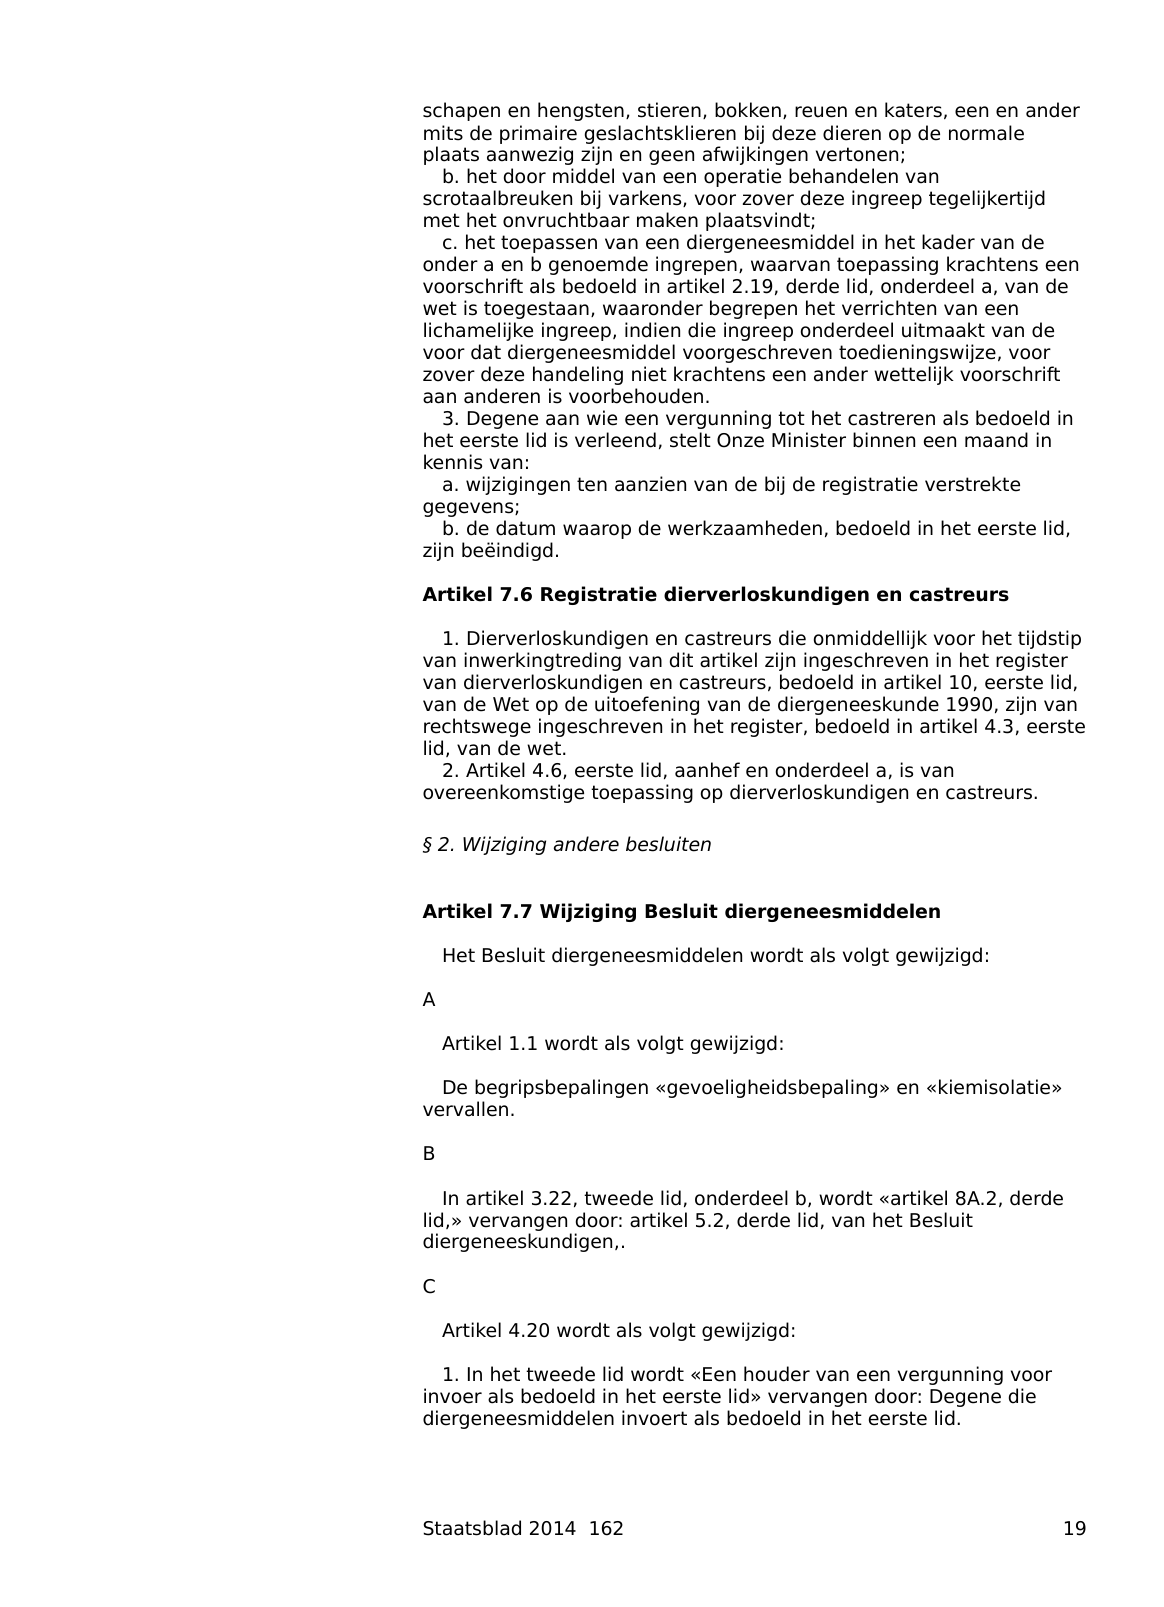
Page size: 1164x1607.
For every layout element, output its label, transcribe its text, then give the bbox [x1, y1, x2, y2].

text 3. Degene aan wie een vergunning tot het castreren als bedoeld in het eerste lid is verleend, stelt Onze Minister binnen een maand in kennis van: [422, 408, 1087, 474]
text A [422, 989, 1087, 1011]
text b. de datum waarop de werkzaamheden, bedoeld in het eerste lid, zijn beëindigd. [422, 518, 1087, 562]
subtitle § 2. Wijziging andere besluiten [422, 834, 1087, 856]
text 1. Dierverloskundigen en castreurs die onmiddellijk voor het tijdstip van inwerkingtreding van dit artikel zijn ingeschreven in het register van dierverloskundigen en castreurs, bedoeld in artikel 10, eerste lid, van de Wet op de uitoefening van de diergeneeskunde 1990, zijn van rechtswege ingeschreven in het register, bedoeld in artikel 4.3, eerste lid, van de wet. [422, 628, 1087, 760]
text Het Besluit diergeneesmiddelen wordt als volgt gewijzigd: [422, 945, 1087, 967]
text C [422, 1276, 1087, 1298]
text 2. Artikel 4.6, eerste lid, aanhef en onderdeel a, is van overeenkomstige toepassing op dierverloskundigen en castreurs. [422, 760, 1087, 804]
text 1. In het tweede lid wordt «Een houder van een vergunning voor invoer als bedoeld in het eerste lid» vervangen door: Degene die diergeneesmiddelen invoert als bedoeld in het eerste lid. [422, 1364, 1087, 1430]
subtitle Artikel 7.7 Wijziging Besluit diergeneesmiddelen [422, 901, 1087, 922]
text c. het toepassen van een diergeneesmiddel in het kader van de onder a en b genoemde ingrepen, waarvan toepassing krachtens een voorschrift als bedoeld in artikel 2.19, derde lid, onderdeel a, van de wet is toegestaan, waaronder begrepen het verrichten van een lichamelijke ingreep, indien die ingreep onderdeel uitmaakt van de voor dat diergeneesmiddel voorgeschreven toedieningswijze, voor zover deze handeling niet krachtens een ander wettelijk voorschrift aan anderen is voorbehouden. [422, 232, 1087, 408]
text Artikel 4.20 wordt als volgt gewijzigd: [422, 1320, 1087, 1342]
text Artikel 1.1 wordt als volgt gewijzigd: [422, 1033, 1087, 1055]
text De begripsbepalingen «gevoeligheidsbepaling» en «kiemisolatie» vervallen. [422, 1077, 1087, 1121]
text a. wijzigingen ten aanzien van de bij de registratie verstrekte gegevens; [422, 474, 1087, 518]
text b. het door middel van een operatie behandelen van scrotaalbreuken bij varkens, voor zover deze ingreep tegelijkertijd met het onvruchtbaar maken plaatsvindt; [422, 166, 1087, 232]
text schapen en hengsten, stieren, bokken, reuen en katers, een en ander mits de primaire geslachtsklieren bij deze dieren op de normale plaats aanwezig zijn en geen afwijkingen vertonen; [422, 100, 1087, 166]
subtitle Artikel 7.6 Registratie dierverloskundigen en castreurs [422, 584, 1087, 606]
text In artikel 3.22, tweede lid, onderdeel b, wordt «artikel 8A.2, derde lid,» vervangen door: artikel 5.2, derde lid, van het Besluit diergeneeskundigen,. [422, 1187, 1087, 1253]
text B [422, 1143, 1087, 1165]
